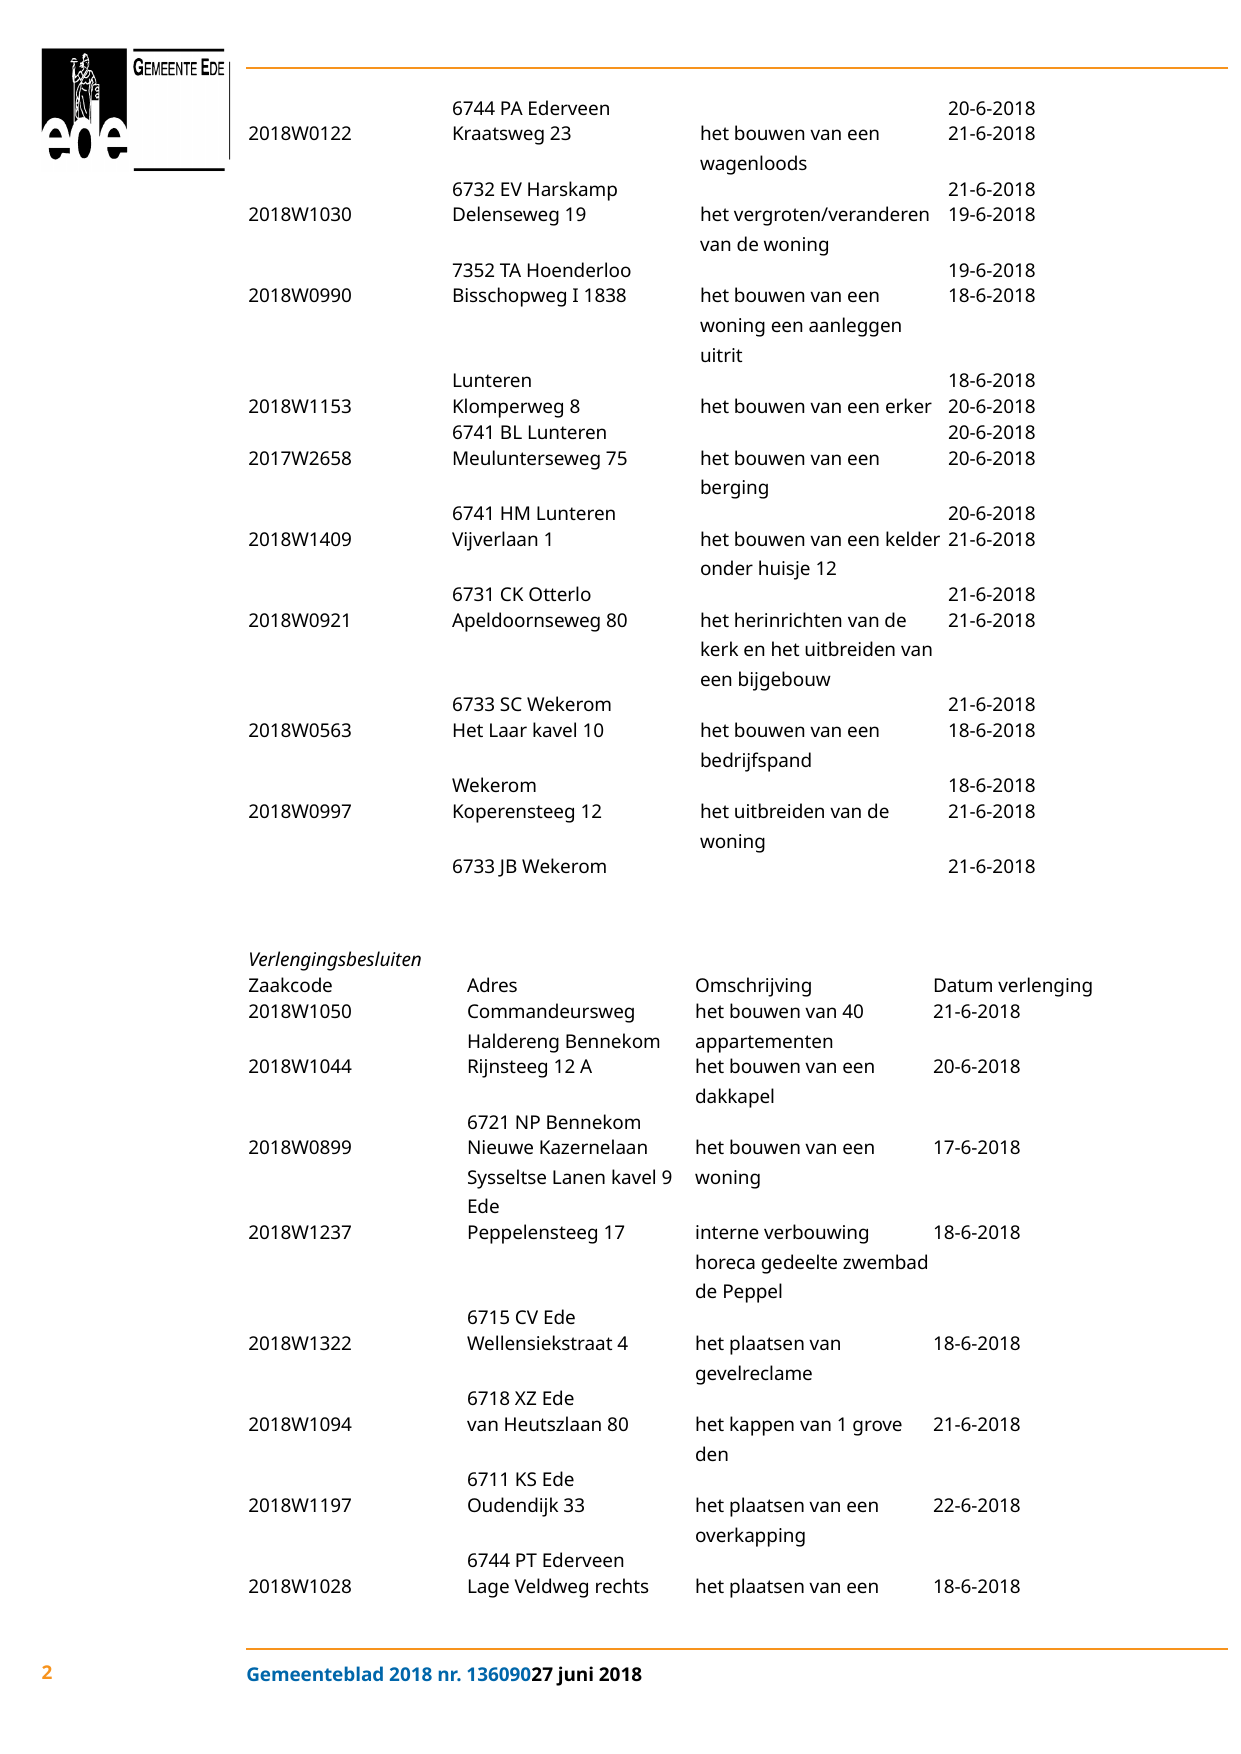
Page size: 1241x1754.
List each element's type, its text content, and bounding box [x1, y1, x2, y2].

table_cell 7352 TA Hoenderloo [452, 257, 700, 283]
table_cell 2018W1322 [248, 1330, 467, 1385]
table_cell 18-6-2018 [933, 1330, 1152, 1385]
table_cell 2018W1044 [248, 1054, 467, 1109]
table_cell het kappen van 1 grove den [695, 1411, 933, 1466]
table_cell het bouwen van een bedrijfspand [700, 718, 948, 773]
table_cell 2018W1409 [248, 526, 452, 581]
table_cell het bouwen van een woning een aanleggen uitrit [700, 283, 948, 367]
table_cell Peppelensteeg 17 [467, 1220, 695, 1304]
table_cell [695, 1548, 933, 1573]
table_cell [933, 1385, 1152, 1411]
table_cell [248, 581, 452, 607]
table_cell 6733 JB Wekerom [452, 854, 700, 879]
table_cell [700, 368, 948, 393]
table_cell [933, 1109, 1152, 1134]
table_cell Wekerom [452, 773, 700, 798]
table_cell het bouwen van een dakkapel [695, 1054, 933, 1109]
table_cell [695, 1109, 933, 1134]
table_cell Nieuwe Kazernelaan Sysseltse Lanen kavel 9 Ede [467, 1135, 695, 1219]
table_cell 20-6-2018 [948, 445, 1152, 500]
table_cell [933, 1304, 1152, 1330]
table_cell 21-6-2018 [933, 998, 1152, 1053]
table_cell 6718 XZ Ede [467, 1385, 695, 1411]
table_cell 18-6-2018 [948, 283, 1152, 367]
table_cell het bouwen van een wagenloods [700, 121, 948, 176]
table_cell 2018W1237 [248, 1220, 467, 1304]
table_cell Commandeursweg Haldereng Bennekom [467, 998, 695, 1053]
table_cell [700, 692, 948, 717]
table_cell [248, 1304, 467, 1330]
table_cell 21-6-2018 [948, 121, 1152, 176]
table_cell Klomperweg 8 [452, 393, 700, 419]
table_cell het plaatsen van een [695, 1573, 933, 1599]
table_cell 20-6-2018 [933, 1054, 1152, 1109]
table_cell 6721 NP Bennekom [467, 1109, 695, 1134]
table_cell 18-6-2018 [933, 1573, 1152, 1599]
table_cell het bouwen van een erker [700, 393, 948, 419]
table_cell [248, 1109, 467, 1134]
table_cell [248, 1548, 467, 1573]
table_cell 22-6-2018 [933, 1492, 1152, 1547]
table_cell 19-6-2018 [948, 257, 1152, 283]
table_cell interne verbouwing horeca gedeelte zwembad de Peppel [695, 1220, 933, 1304]
table_cell 6731 CK Otterlo [452, 581, 700, 607]
table_cell [695, 1304, 933, 1330]
table_cell het herinrichten van de kerk en het uitbreiden van een bijgebouw [700, 607, 948, 692]
table_cell 18-6-2018 [948, 718, 1152, 773]
table_cell [695, 1385, 933, 1411]
table_cell Delenseweg 19 [452, 202, 700, 257]
table_cell [700, 95, 948, 121]
table_cell 17-6-2018 [933, 1135, 1152, 1219]
table_cell het plaatsen van een overkapping [695, 1492, 933, 1547]
table_cell [700, 581, 948, 607]
table_cell [700, 500, 948, 526]
table_cell 20-6-2018 [948, 393, 1152, 419]
table_cell 21-6-2018 [948, 692, 1152, 717]
table_cell 19-6-2018 [948, 202, 1152, 257]
table_cell het vergroten/veranderen van de woning [700, 202, 948, 257]
table_cell Wellensiekstraat 4 [467, 1330, 695, 1385]
table_cell 2018W1028 [248, 1573, 467, 1599]
table_cell 20-6-2018 [948, 500, 1152, 526]
table_cell het uitbreiden van de woning [700, 799, 948, 854]
table_cell [248, 368, 452, 393]
table_cell 21-6-2018 [948, 854, 1152, 879]
table_cell 2018W1153 [248, 393, 452, 419]
table_cell 6711 KS Ede [467, 1466, 695, 1492]
table_cell 2018W0122 [248, 121, 452, 176]
table_cell Vijverlaan 1 [452, 526, 700, 581]
table_cell 2018W1094 [248, 1411, 467, 1466]
table_header Omschrijving [695, 973, 933, 998]
table_cell 20-6-2018 [948, 419, 1152, 445]
table_cell 18-6-2018 [933, 1220, 1152, 1304]
table_cell Oudendijk 33 [467, 1492, 695, 1547]
table_cell 6732 EV Harskamp [452, 176, 700, 202]
table_cell 6741 BL Lunteren [452, 419, 700, 445]
table_cell Apeldoornseweg 80 [452, 607, 700, 692]
table_cell 2018W0563 [248, 718, 452, 773]
table_cell [248, 500, 452, 526]
table_cell [248, 257, 452, 283]
table_header Adres [467, 973, 695, 998]
table_cell 21-6-2018 [948, 176, 1152, 202]
table_cell 2018W0921 [248, 607, 452, 692]
picture [41, 47, 231, 172]
table_cell Het Laar kavel 10 [452, 718, 700, 773]
table_cell [248, 692, 452, 717]
table_cell het bouwen van een berging [700, 445, 948, 500]
table_cell 6744 PT Ederveen [467, 1548, 695, 1573]
table_cell [700, 257, 948, 283]
table_cell [700, 773, 948, 798]
table_cell 6741 HM Lunteren [452, 500, 700, 526]
text Verlengingsbesluiten [248, 947, 1152, 972]
table_cell [248, 176, 452, 202]
table_cell Kraatsweg 23 [452, 121, 700, 176]
table_cell 6733 SC Wekerom [452, 692, 700, 717]
table_cell [248, 773, 452, 798]
table_cell 2017W2658 [248, 445, 452, 500]
table_cell het bouwen van een kelder onder huisje 12 [700, 526, 948, 581]
table_cell Lunteren [452, 368, 700, 393]
table_cell 18-6-2018 [948, 368, 1152, 393]
table_cell Meulunterseweg 75 [452, 445, 700, 500]
table_cell 21-6-2018 [948, 581, 1152, 607]
table_cell 2018W0899 [248, 1135, 467, 1219]
table_cell het bouwen van 40 appartementen [695, 998, 933, 1053]
table_cell [700, 419, 948, 445]
table_header Datum verlenging [933, 973, 1152, 998]
table_cell Rijnsteeg 12 A [467, 1054, 695, 1109]
table_cell 20-6-2018 [948, 95, 1152, 121]
table_cell van Heutszlaan 80 [467, 1411, 695, 1466]
table_cell 21-6-2018 [948, 799, 1152, 854]
table_cell 2018W1050 [248, 998, 467, 1053]
table_cell 21-6-2018 [933, 1411, 1152, 1466]
table_cell 21-6-2018 [948, 607, 1152, 692]
table_cell 2018W0990 [248, 283, 452, 367]
table_cell [248, 854, 452, 879]
table_cell [248, 419, 452, 445]
table_cell [248, 1385, 467, 1411]
table_cell Koperensteeg 12 [452, 799, 700, 854]
table_cell [700, 176, 948, 202]
table_cell 18-6-2018 [948, 773, 1152, 798]
table_cell 6715 CV Ede [467, 1304, 695, 1330]
table_cell 2018W0997 [248, 799, 452, 854]
table_cell [695, 1466, 933, 1492]
table_cell het plaatsen van gevelreclame [695, 1330, 933, 1385]
table_header Zaakcode [248, 973, 467, 998]
table_cell [248, 95, 452, 121]
table_cell 21-6-2018 [948, 526, 1152, 581]
table_cell [933, 1548, 1152, 1573]
table_cell 2018W1197 [248, 1492, 467, 1547]
table_cell het bouwen van een woning [695, 1135, 933, 1219]
table_cell Bisschopweg I 1838 [452, 283, 700, 367]
table_cell [248, 1466, 467, 1492]
table_cell 2018W1030 [248, 202, 452, 257]
table_cell Lage Veldweg rechts [467, 1573, 695, 1599]
table_cell 6744 PA Ederveen [452, 95, 700, 121]
table_cell [933, 1466, 1152, 1492]
table_cell [700, 854, 948, 879]
